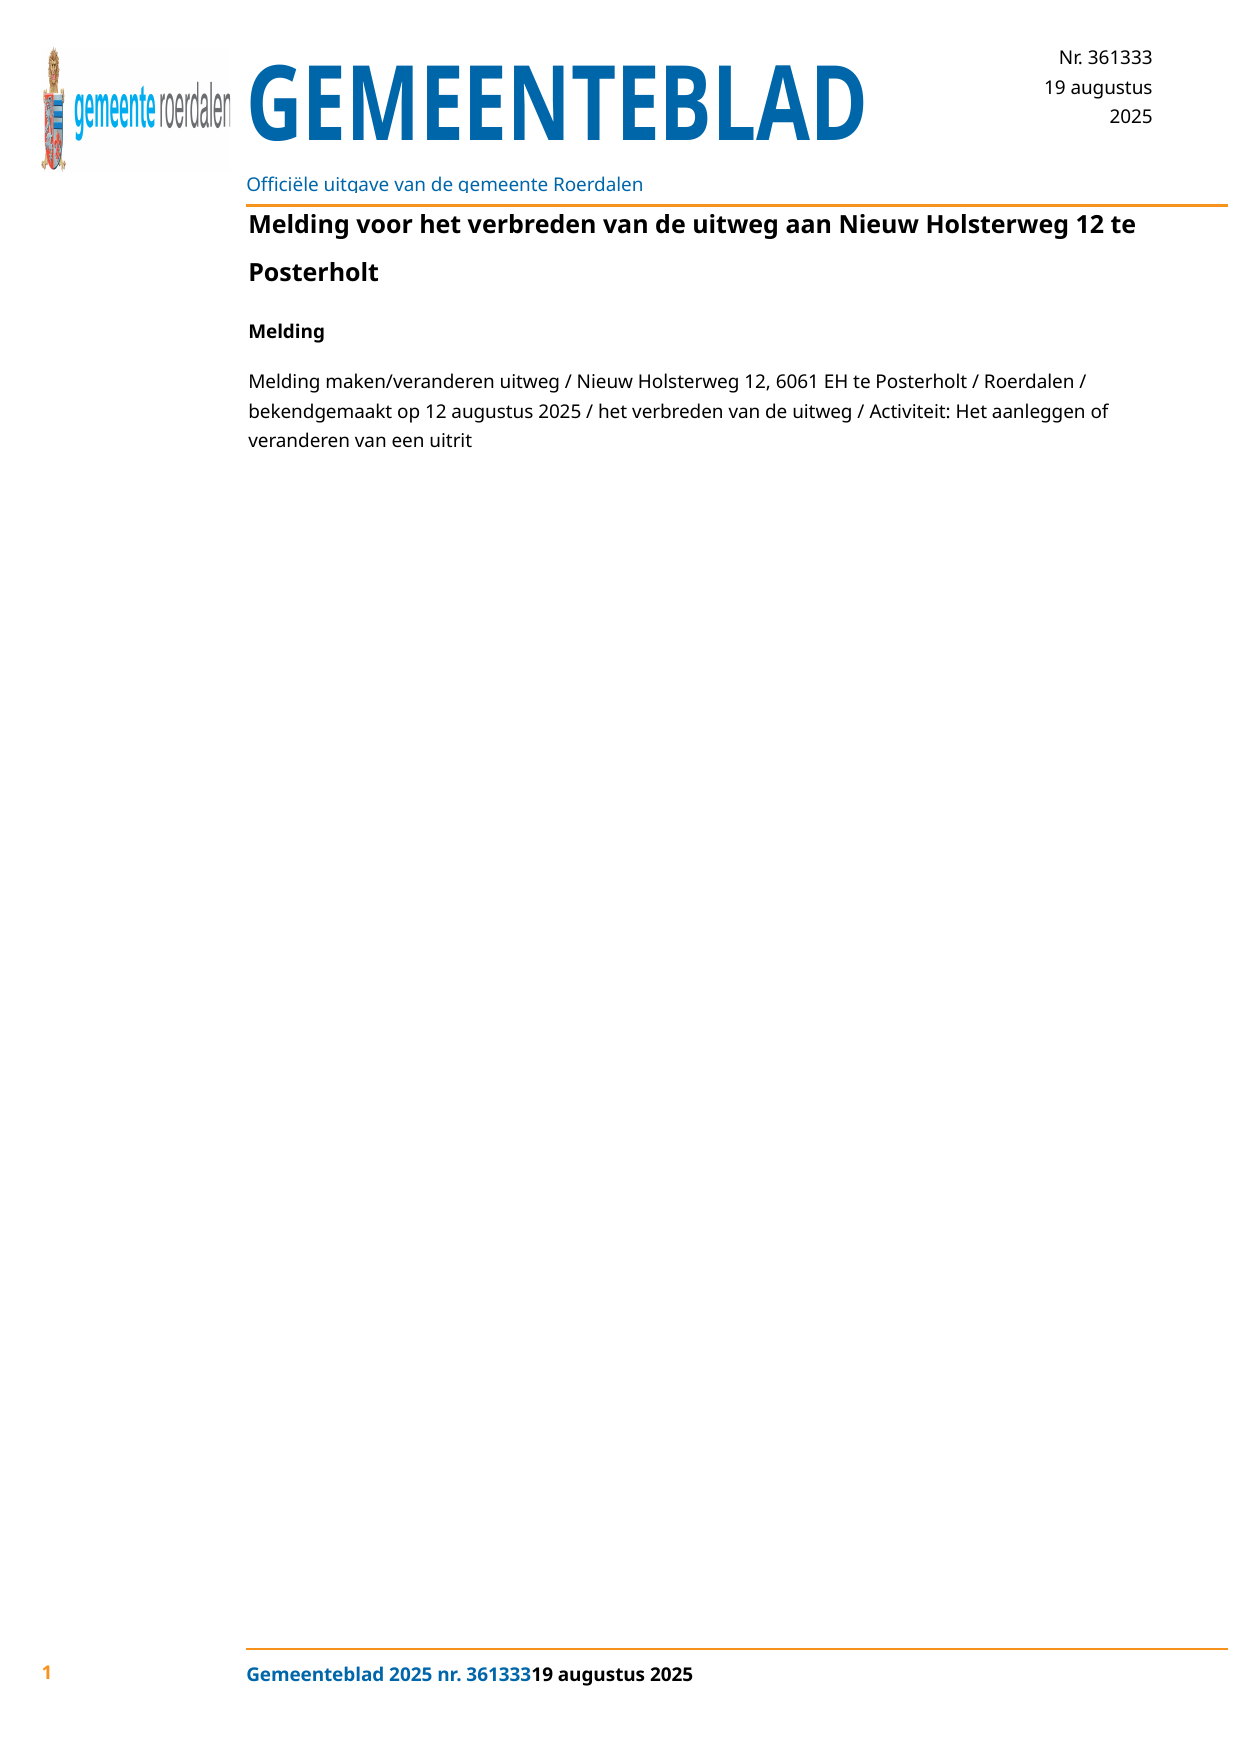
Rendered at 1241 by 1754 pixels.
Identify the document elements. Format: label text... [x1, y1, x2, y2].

text Melding maken/veranderen uitweg / Nieuw Holsterweg 12, 6061 EH te Posterholt / Roerdalen / bekendgemaakt op 12 augustus 2025 / het verbreden van de uitweg / Activiteit: Het aanleggen of veranderen van een uitrit [248, 368, 1152, 453]
text Melding [248, 318, 1152, 344]
picture [41, 47, 231, 172]
text Melding voor het verbreden van de uitweg aan Nieuw Holsterweg 12 te Posterholt [248, 207, 1152, 288]
